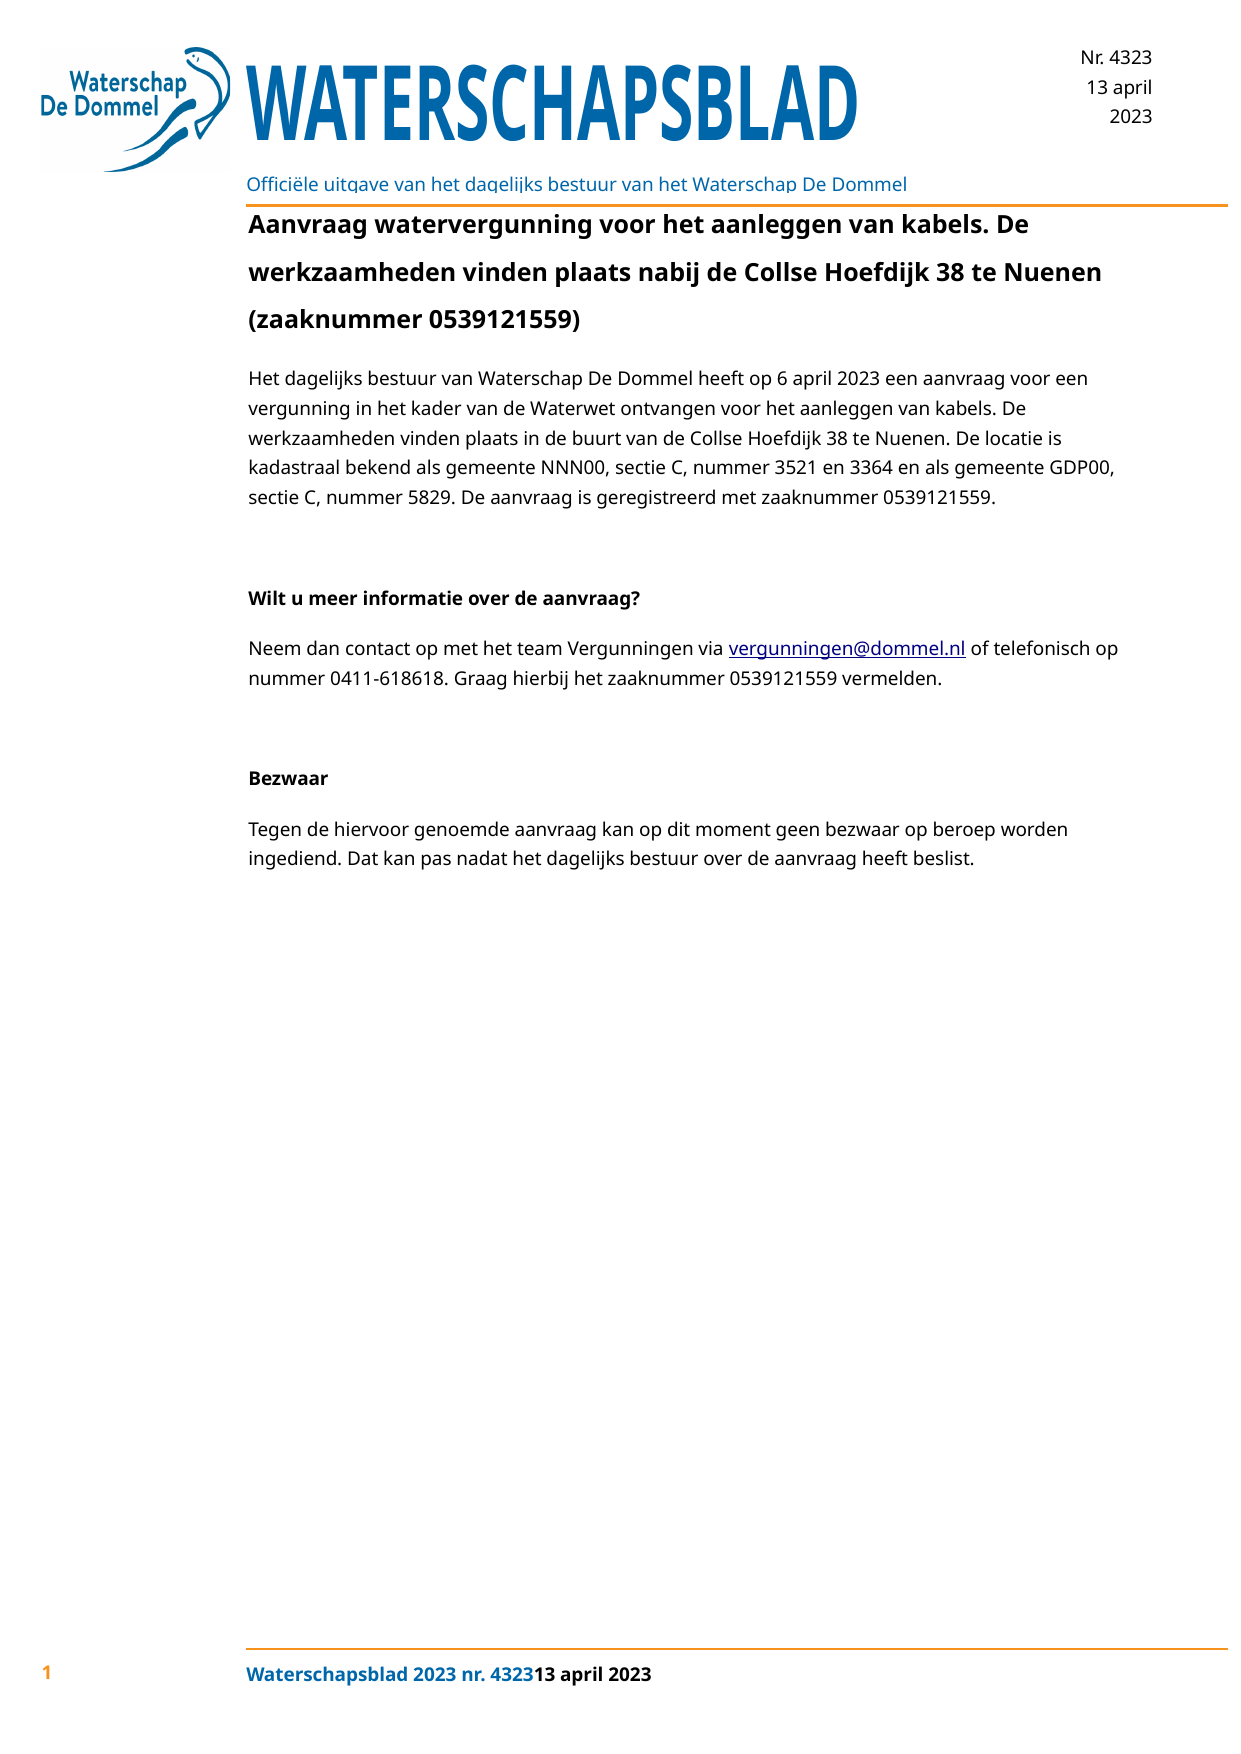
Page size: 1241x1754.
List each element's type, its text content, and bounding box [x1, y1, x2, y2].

text Het dagelijks bestuur van Waterschap De Dommel heeft op 6 april 2023 een aanvraag voor een vergunning in het kader van de Waterwet ontvangen voor het aanleggen van kabels. De werkzaamheden vinden plaats in de buurt van de Collse Hoefdijk 38 te Nuenen. De locatie is kadastraal bekend als gemeente NNN00, sectie C, nummer 3521 en 3364 en als gemeente GDP00, sectie C, nummer 5829. De aanvraag is geregistreerd met zaaknummer 0539121559. [248, 366, 1152, 509]
text Aanvraag watervergunning voor het aanleggen van kabels. De werkzaamheden vinden plaats nabij de Collse Hoefdijk 38 te Nuenen (zaaknummer 0539121559) [248, 207, 1152, 336]
picture [204, 47, 231, 76]
picture [45, 99, 51, 111]
text Bezwaar [248, 766, 1152, 791]
text Neem dan contact op met het team Vergunningen via vergunningen@dommel.nl of telefonisch op nummer 0411-618618. Graag hierbij het zaaknummer 0539121559 vermelden. [248, 635, 1152, 690]
picture [198, 118, 210, 131]
picture [41, 47, 231, 172]
text Tegen de hiervoor genoemde aanvraag kan op dit moment geen bezwaar op beroep worden ingediend. Dat kan pas nadat het dagelijks bestuur over de aanvraag heeft beslist. [248, 816, 1152, 871]
text Wilt u meer informatie over de aanvraag? [248, 585, 1152, 610]
